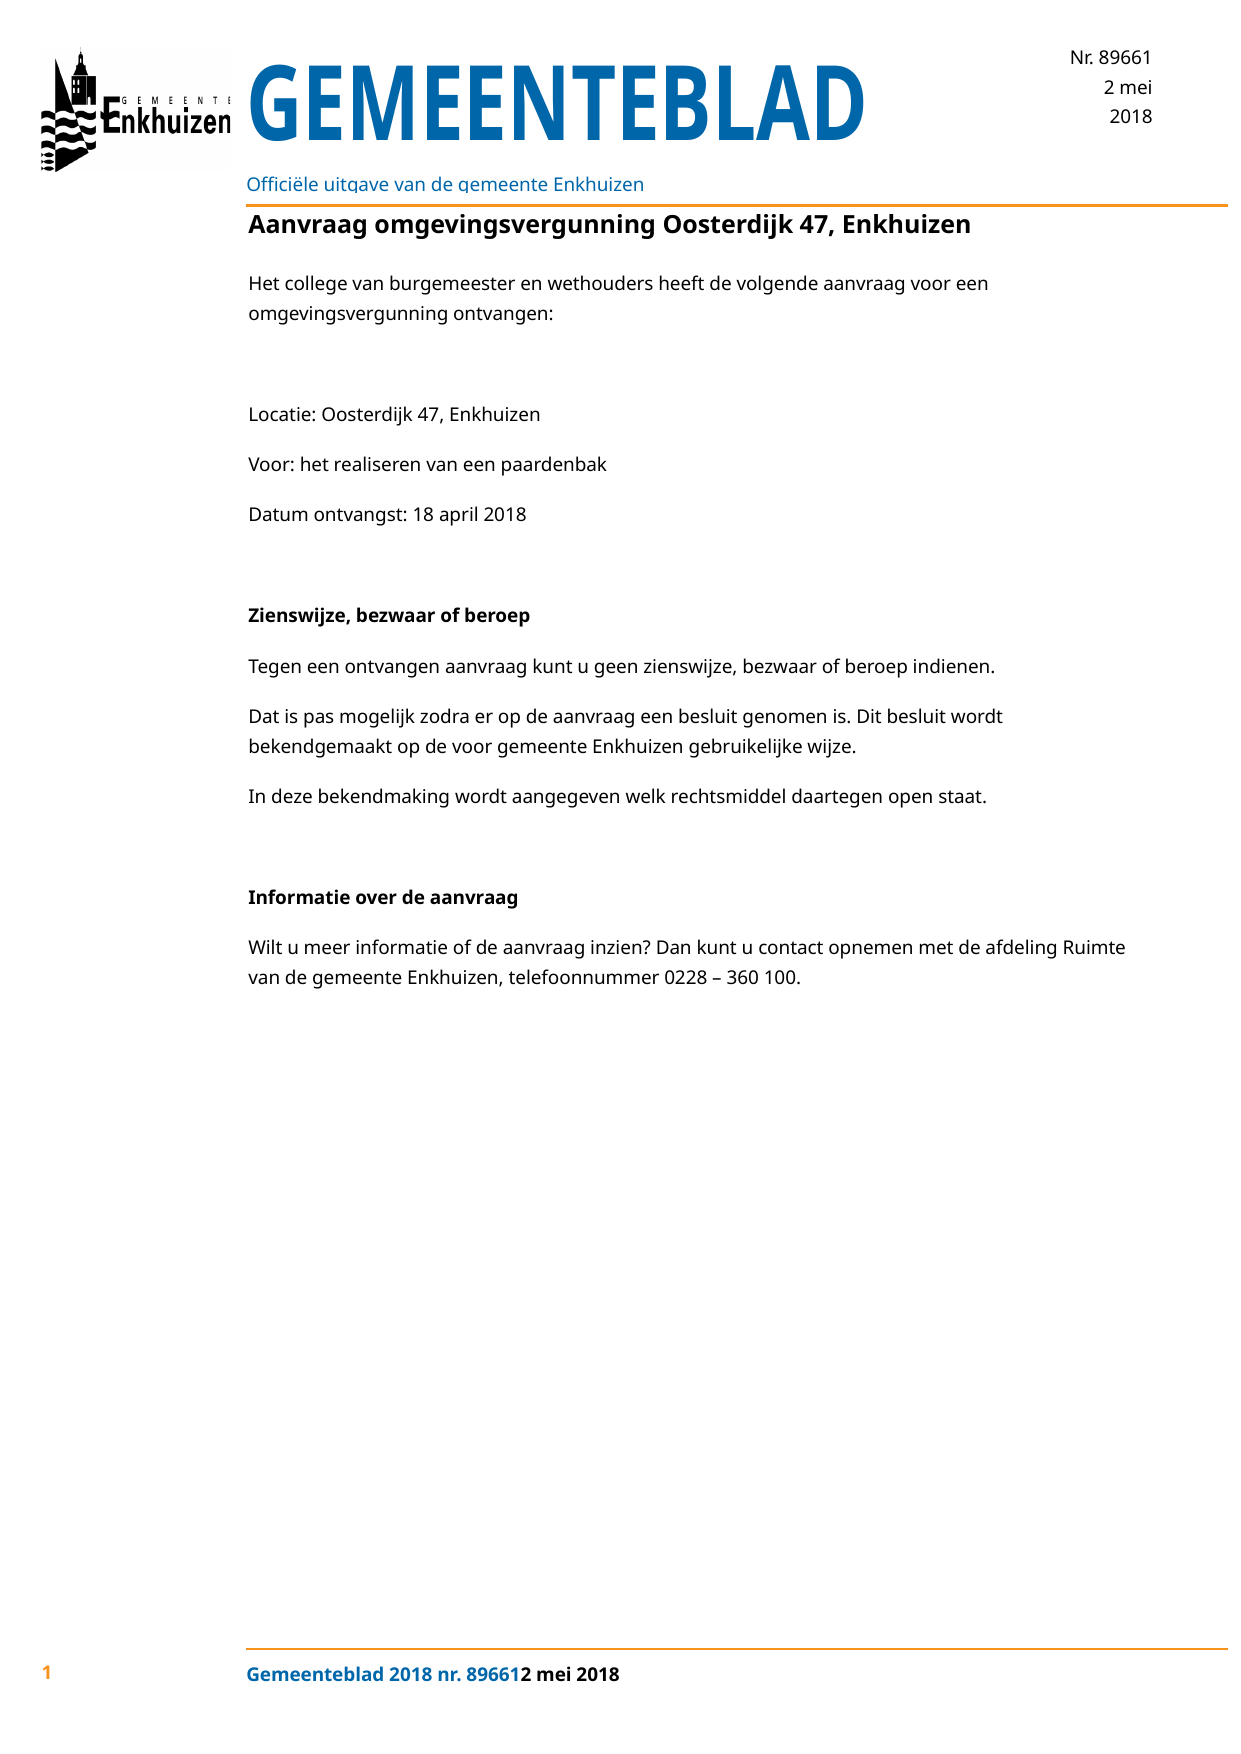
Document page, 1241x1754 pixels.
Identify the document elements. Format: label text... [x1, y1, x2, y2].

text Zienswijze, bezwaar of beroep [248, 602, 1152, 628]
text Wilt u meer informatie of de aanvraag inzien? Dan kunt u contact opnemen met de afdeling Ruimte van de gemeente Enkhuizen, telefoonnummer 0228 – 360 100. [248, 934, 1152, 990]
text Informatie over de aanvraag [248, 884, 1152, 910]
text Voor: het realiseren van een paardenbak [248, 451, 1152, 477]
text Dat is pas mogelijk zodra er op de aanvraag een besluit genomen is. Dit besluit wordt bekendgemaakt op de voor gemeente Enkhuizen gebruikelijke wijze. [248, 703, 1152, 758]
text Tegen een ontvangen aanvraag kunt u geen zienswijze, bezwaar of beroep indienen. [248, 653, 1152, 678]
text In deze bekendmaking wordt aangegeven welk rechtsmiddel daartegen open staat. [248, 783, 1152, 809]
text Het college van burgemeester en wethouders heeft de volgende aanvraag voor een omgevingsvergunning ontvangen: [248, 270, 1152, 326]
text Aanvraag omgevingsvergunning Oosterdijk 47, Enkhuizen [248, 207, 1152, 241]
text Locatie: Oosterdijk 47, Enkhuizen [248, 401, 1152, 426]
text Datum ontvangst: 18 april 2018 [248, 502, 1152, 527]
picture [41, 47, 231, 172]
